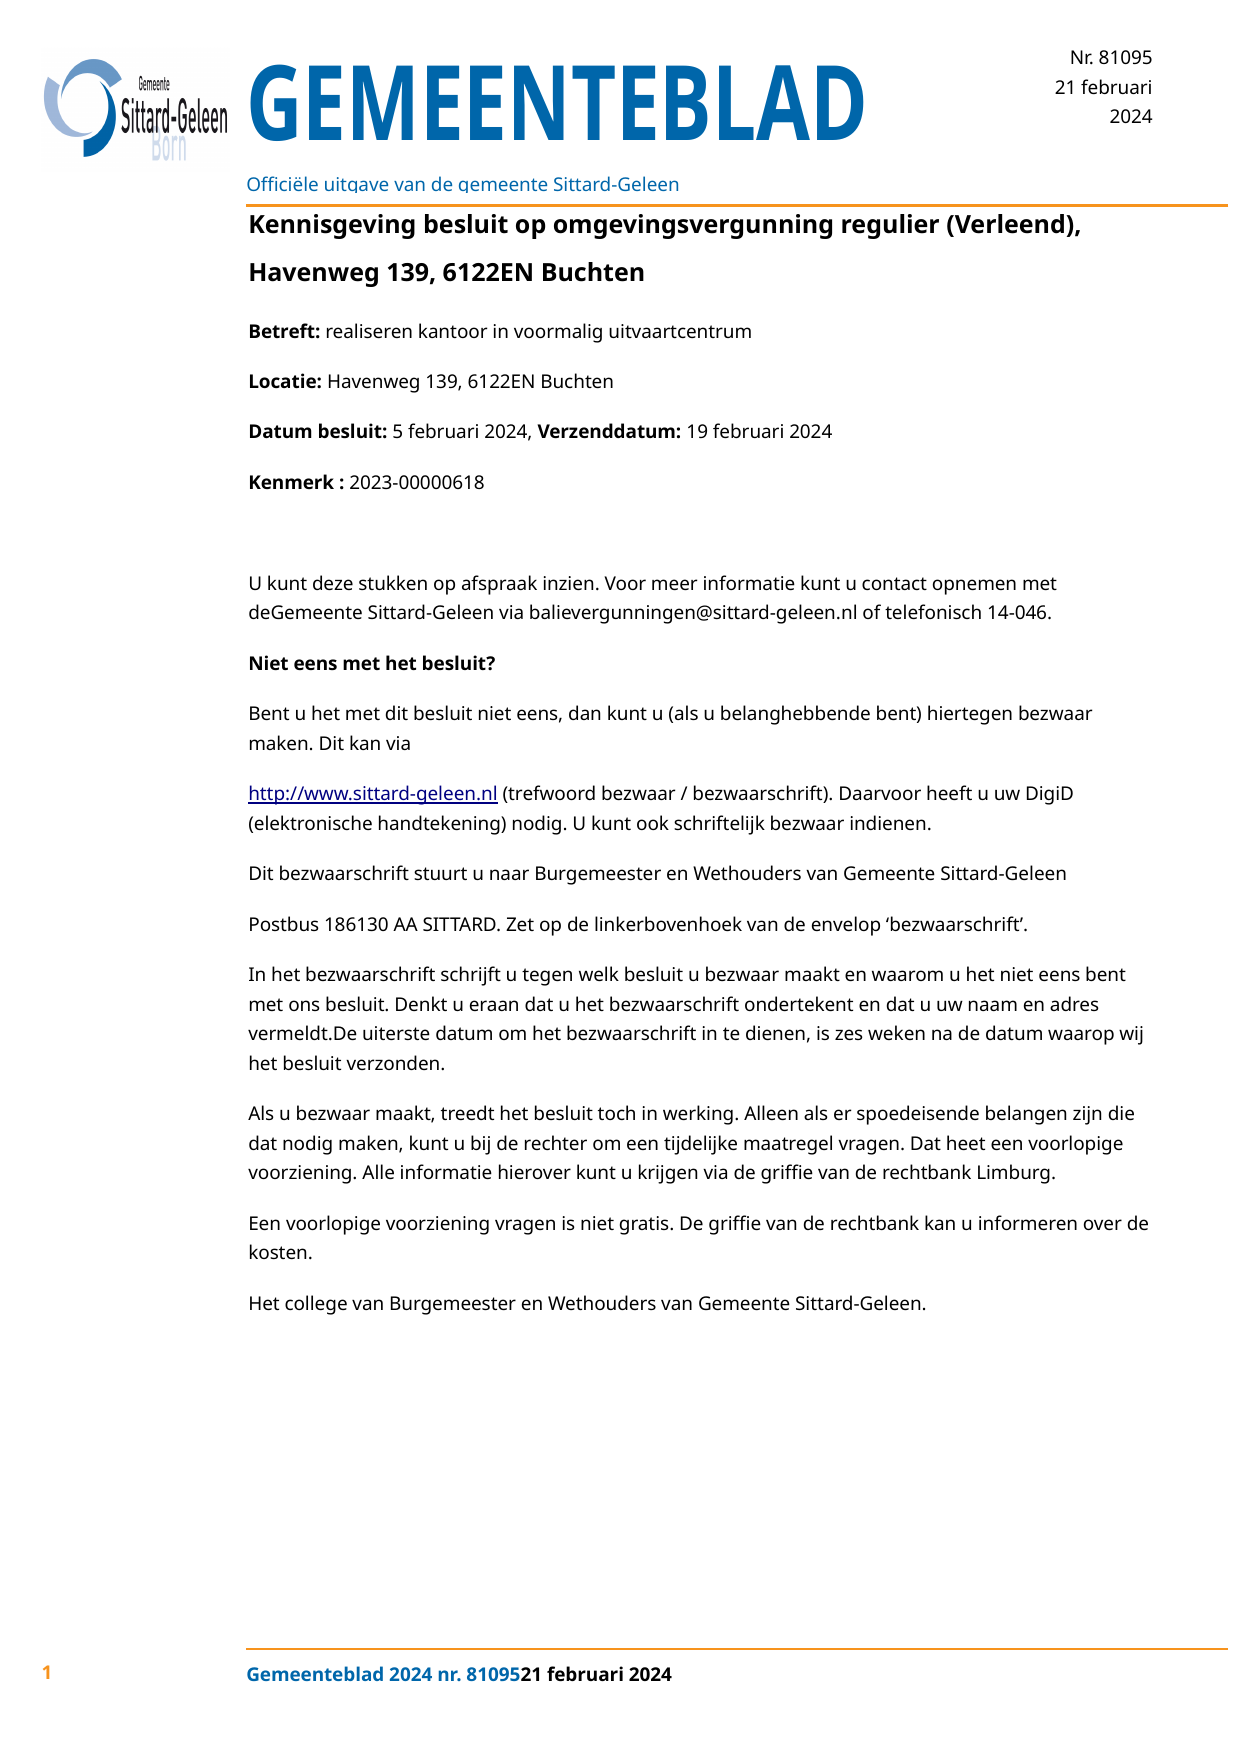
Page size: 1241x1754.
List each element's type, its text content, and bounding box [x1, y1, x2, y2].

text Kenmerk : 2023-00000618 [248, 469, 1152, 495]
text http://www.sittard-geleen.nl (trefwoord bezwaar / bezwaarschrift). Daarvoor heeft u uw DigiD (elektronische handtekening) nodig. U kunt ook schriftelijk bezwaar indienen. [248, 780, 1152, 836]
text Kennisgeving besluit op omgevingsvergunning regulier (Verleend), Havenweg 139, 6122EN Buchten [248, 207, 1152, 288]
picture [41, 47, 231, 172]
text Het college van Burgemeester en Wethouders van Gemeente Sittard-Geleen. [248, 1290, 1152, 1316]
text In het bezwaarschrift schrijft u tegen welk besluit u bezwaar maakt en waarom u het niet eens bent met ons besluit. Denkt u eraan dat u het bezwaarschrift ondertekent en dat u uw naam en adres vermeldt.De uiterste datum om het bezwaarschrift in te dienen, is zes weken na de datum waarop wij het besluit verzonden. [248, 961, 1152, 1076]
text Een voorlopige voorziening vragen is niet gratis. De griffie van de rechtbank kan u informeren over de kosten. [248, 1210, 1152, 1265]
text Bent u het met dit besluit niet eens, dan kunt u (als u belanghebbende bent) hiertegen bezwaar maken. Dit kan via [248, 700, 1152, 756]
text Locatie: Havenweg 139, 6122EN Buchten [248, 368, 1152, 394]
text U kunt deze stukken op afspraak inzien. Voor meer informatie kunt u contact opnemen met deGemeente Sittard-Geleen via balievergunningen@sittard-geleen.nl of telefonisch 14-046. [248, 570, 1152, 625]
text Als u bezwaar maakt, treedt het besluit toch in werking. Alleen als er spoedeisende belangen zijn die dat nodig maken, kunt u bij de rechter om een tijdelijke maatregel vragen. Dat heet een voorlopige voorziening. Alle informatie hierover kunt u krijgen via de griffie van de rechtbank Limburg. [248, 1100, 1152, 1185]
text Dit bezwaarschrift stuurt u naar Burgemeester en Wethouders van Gemeente Sittard-Geleen [248, 860, 1152, 886]
text Betreft: realiseren kantoor in voormalig uitvaartcentrum [248, 318, 1152, 344]
text Niet eens met het besluit? [248, 650, 1152, 676]
text Postbus 186130 AA SITTARD. Zet op de linkerbovenhoek van de envelop ‘bezwaarschrift’. [248, 911, 1152, 937]
text Datum besluit: 5 februari 2024, Verzenddatum: 19 februari 2024 [248, 419, 1152, 444]
